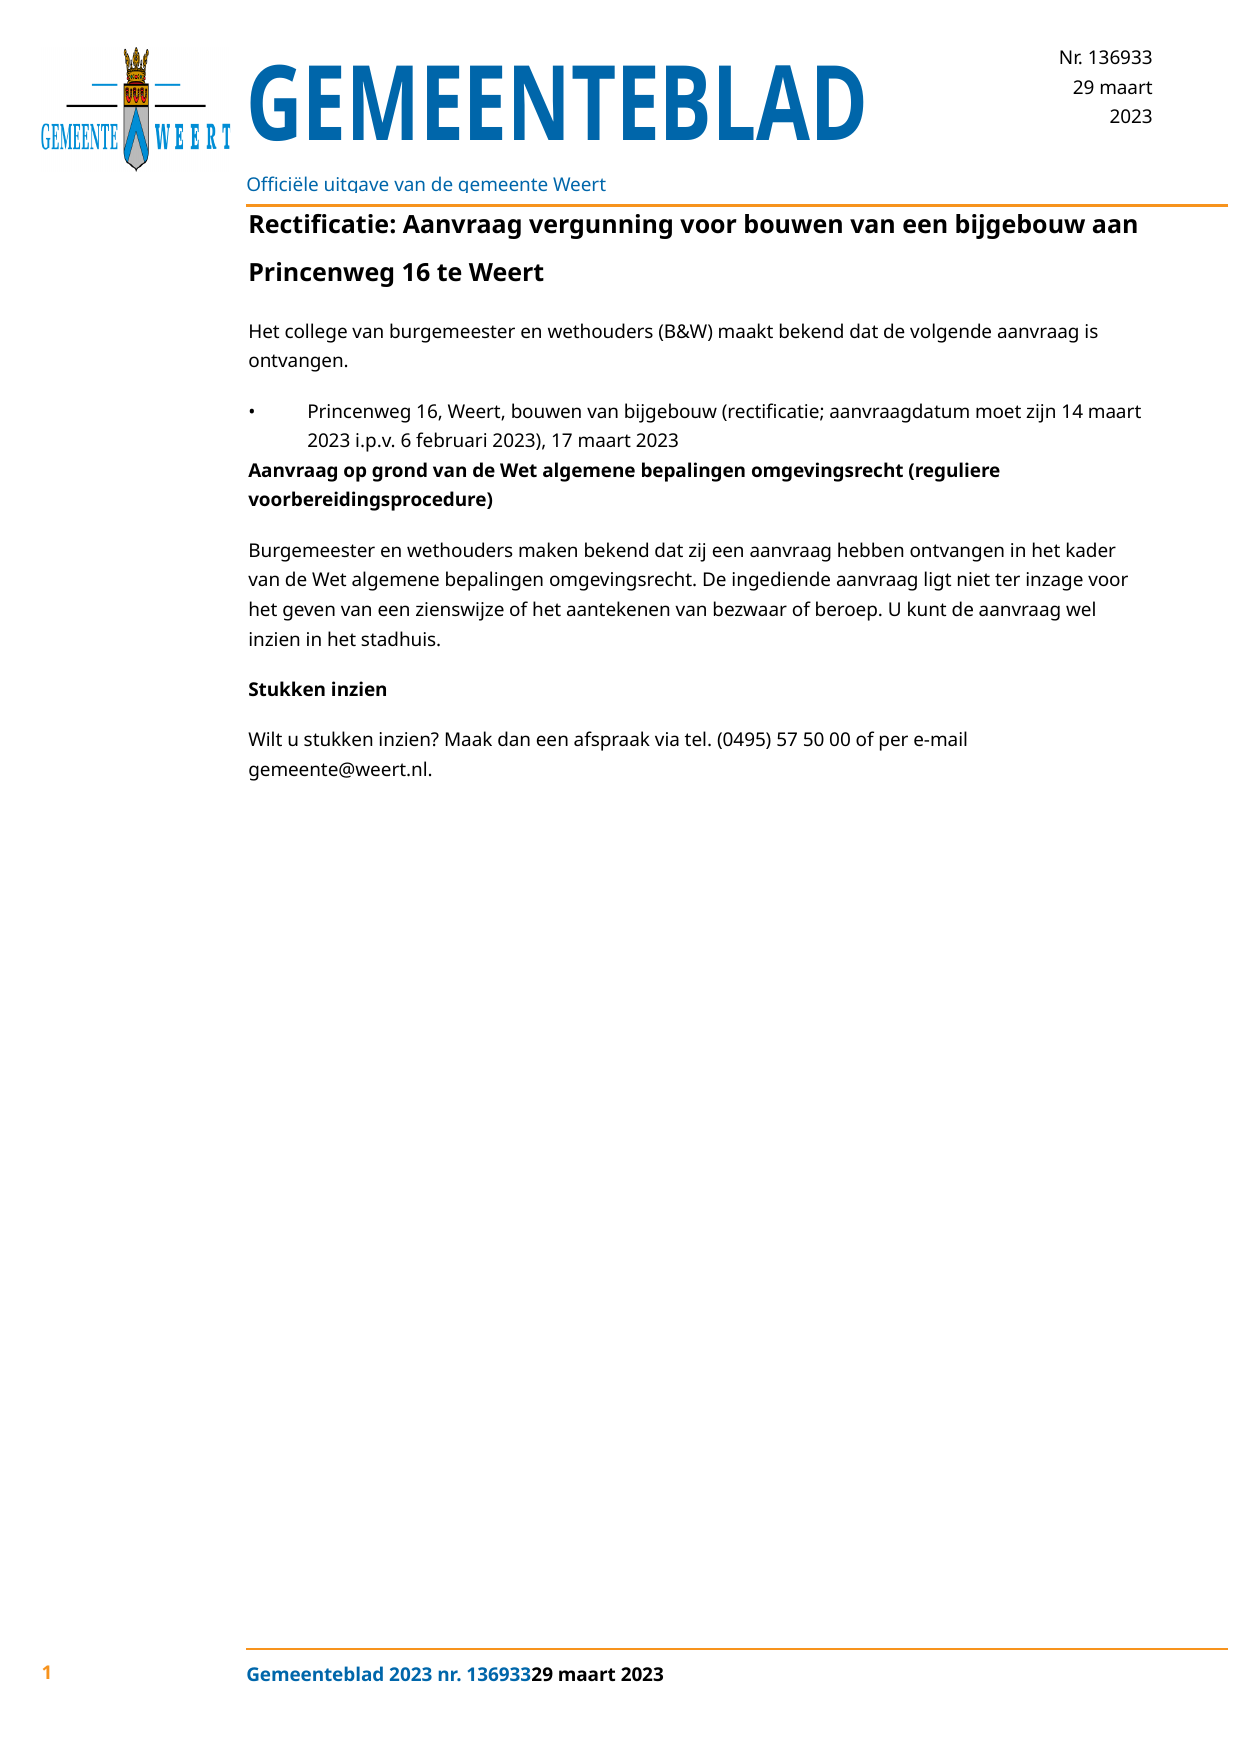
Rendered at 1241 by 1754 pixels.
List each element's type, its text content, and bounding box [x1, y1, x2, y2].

text Stukken inzien [248, 676, 1152, 702]
text Het college van burgemeester en wethouders (B&W) maakt bekend dat de volgende aanvraag is ontvangen. [248, 318, 1152, 373]
text Rectificatie: Aanvraag vergunning voor bouwen van een bijgebouw aan Princenweg 16 te Weert [248, 207, 1152, 288]
list Princenweg 16, Weert, bouwen van bijgebouw (rectificatie; aanvraagdatum moet zijn 14 maart 2023 i.p.v. 6 februari 2023), 17 maart 2023 [248, 398, 1152, 453]
picture [41, 47, 231, 172]
text Burgemeester en wethouders maken bekend dat zij een aanvraag hebben ontvangen in het kader van de Wet algemene bepalingen omgevingsrecht. De ingediende aanvraag ligt niet ter inzage voor het geven van een zienswijze of het aantekenen van bezwaar of beroep. U kunt de aanvraag wel inzien in het stadhuis. [248, 537, 1152, 652]
text Aanvraag op grond van de Wet algemene bepalingen omgevingsrecht (reguliere voorbereidingsprocedure) [248, 457, 1152, 512]
text Wilt u stukken inzien? Maak dan een afspraak via tel. (0495) 57 50 00 of per e-mail gemeente@weert.nl. [248, 727, 1152, 782]
